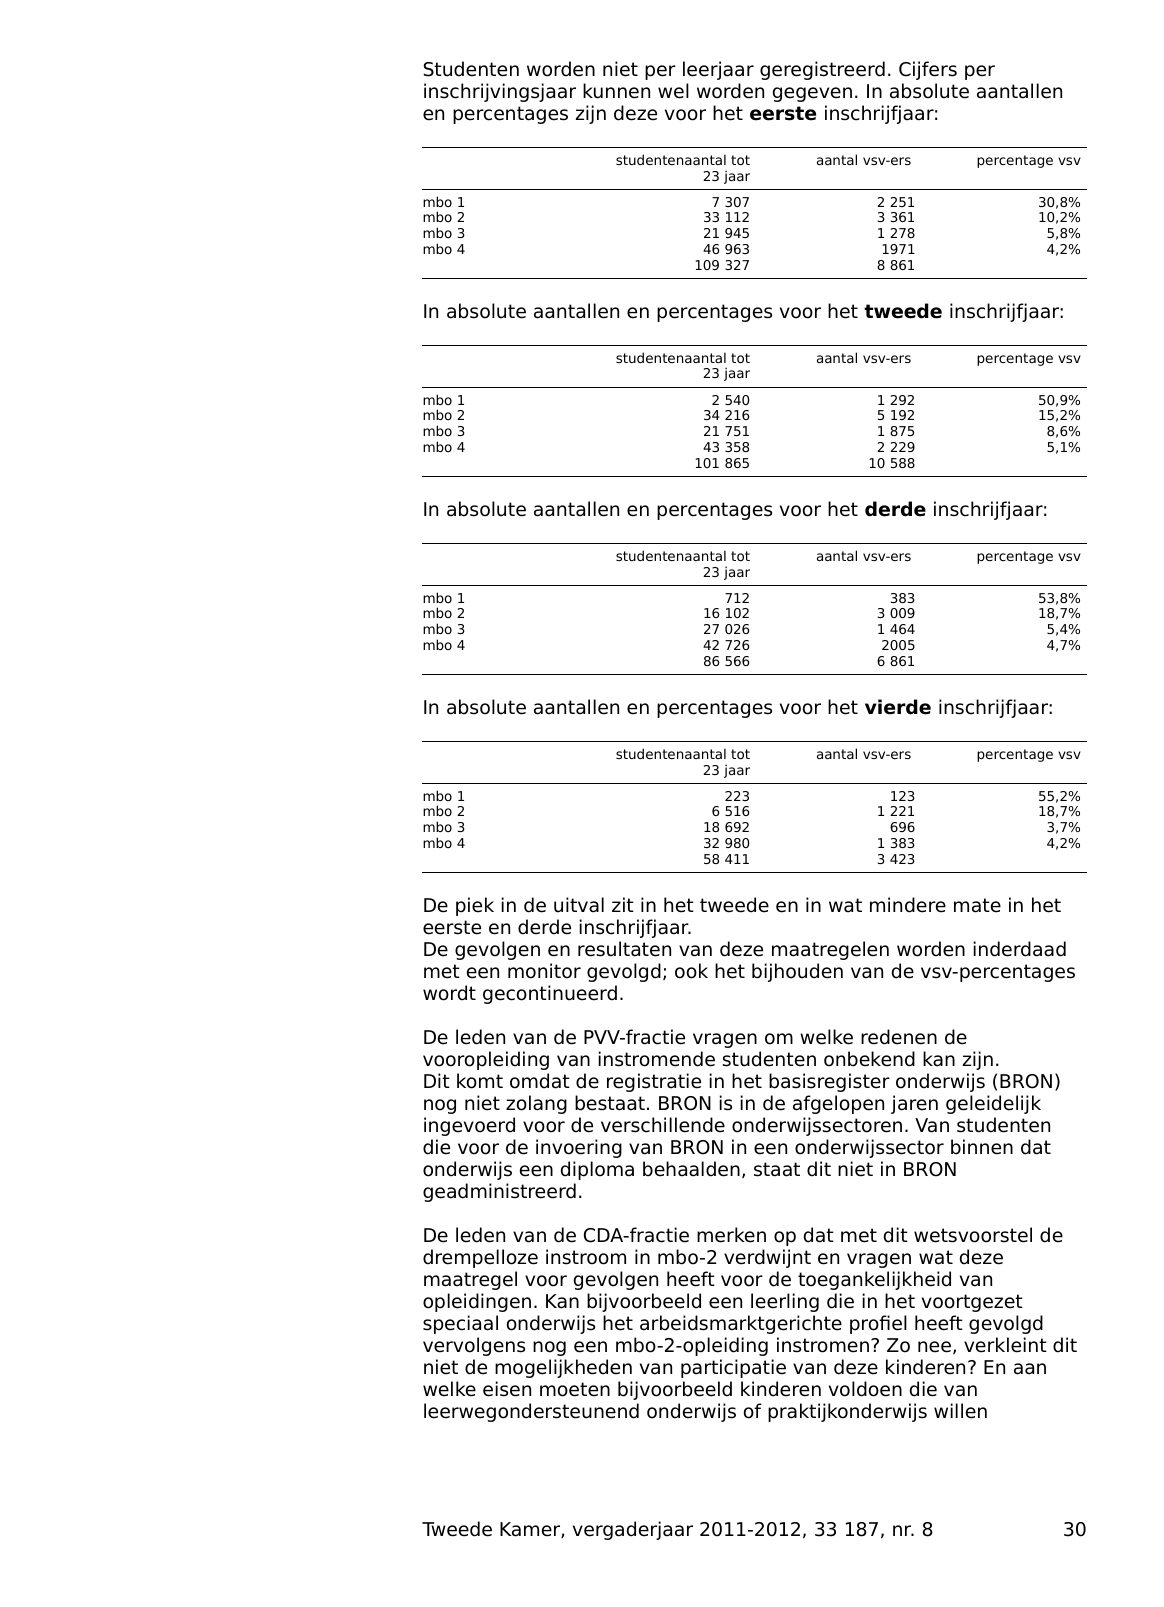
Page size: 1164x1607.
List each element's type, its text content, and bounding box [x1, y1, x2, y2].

table_cell 1 292 [756, 388, 921, 408]
table_cell 21 945 [591, 226, 756, 242]
table_cell [422, 851, 591, 872]
text De leden van de CDA-fractie merken op dat met dit wetsvoorstel de drempelloze instroom in mbo-2 verdwijnt en vragen wat deze maatregel voor gevolgen heeft voor de toegankelijkheid van opleidingen. Kan bijvoorbeeld een leerling die in het voortgezet speciaal onderwijs het arbeidsmarktgerichte profiel heeft gevolgd vervolgens nog een mbo-2-opleiding instromen? Zo nee, verkleint dit niet de mogelijkheden van participatie van deze kinderen? En aan welke eisen moeten bijvoorbeeld kinderen voldoen die van leerwegondersteunend onderwijs of praktijkonderwijs willen [422, 1225, 1087, 1423]
table_cell [422, 654, 591, 674]
table_cell 1 464 [756, 622, 921, 638]
table_cell 32 980 [591, 836, 756, 851]
table_header [422, 544, 591, 585]
table_cell 55,2% [921, 784, 1087, 804]
text De leden van de PVV-fractie vragen om welke redenen de vooropleiding van instromende studenten onbekend kan zijn. [422, 1027, 1087, 1071]
table_cell 5,8% [921, 226, 1087, 242]
table_cell 10 588 [756, 455, 921, 476]
text De piek in de uitval zit in het tweede en in wat mindere mate in het eerste en derde inschrijfjaar. [422, 895, 1087, 939]
table_cell [422, 455, 591, 476]
text In absolute aantallen en percentages voor het derde inschrijfjaar: [422, 499, 1087, 521]
table_cell 4,2% [921, 242, 1087, 257]
table_cell 3 423 [756, 851, 921, 872]
text De gevolgen en resultaten van deze maatregelen worden inderdaad met een monitor gevolgd; ook het bijhouden van de vsv-percentages wordt gecontinueerd. [422, 939, 1087, 1005]
table_cell 8,6% [921, 424, 1087, 440]
table_header aantal vsv-ers [756, 544, 921, 585]
table_cell mbo 2 [422, 804, 591, 820]
table_cell 34 216 [591, 408, 756, 424]
table_cell 86 566 [591, 654, 756, 674]
table_cell 6 516 [591, 804, 756, 820]
table_cell 1 278 [756, 226, 921, 242]
table_cell 46 963 [591, 242, 756, 257]
table_header [422, 742, 591, 783]
table_cell 123 [756, 784, 921, 804]
table_cell 2005 [756, 638, 921, 653]
table_cell 383 [756, 586, 921, 606]
table_cell 18,7% [921, 606, 1087, 622]
table_cell mbo 1 [422, 190, 591, 210]
table_cell mbo 1 [422, 388, 591, 408]
table_cell 10,2% [921, 210, 1087, 226]
table_cell 712 [591, 586, 756, 606]
table_cell [921, 455, 1087, 476]
table_cell mbo 3 [422, 226, 591, 242]
table_cell 15,2% [921, 408, 1087, 424]
table_cell mbo 1 [422, 586, 591, 606]
table_cell 7 307 [591, 190, 756, 210]
table_cell 3 361 [756, 210, 921, 226]
table_cell 5,4% [921, 622, 1087, 638]
table_cell mbo 2 [422, 606, 591, 622]
table_cell 5,1% [921, 440, 1087, 455]
table_cell 18 692 [591, 820, 756, 836]
table_header [422, 148, 591, 189]
table_header studentenaantal tot 23 jaar [591, 544, 756, 585]
table_cell 16 102 [591, 606, 756, 622]
table_cell mbo 4 [422, 242, 591, 257]
table_cell [921, 654, 1087, 674]
table_cell 109 327 [591, 258, 756, 278]
table_header [422, 346, 591, 387]
text In absolute aantallen en percentages voor het vierde inschrijfjaar: [422, 697, 1087, 719]
table_cell 101 865 [591, 455, 756, 476]
table_cell [422, 258, 591, 278]
table_cell 18,7% [921, 804, 1087, 820]
table_cell 58 411 [591, 851, 756, 872]
table_cell 3 009 [756, 606, 921, 622]
table_cell mbo 1 [422, 784, 591, 804]
table_cell [921, 851, 1087, 872]
table_header percentage vsv [921, 544, 1087, 585]
table_cell 33 112 [591, 210, 756, 226]
table_cell 4,2% [921, 836, 1087, 851]
table_cell 5 192 [756, 408, 921, 424]
table_cell 6 861 [756, 654, 921, 674]
table_cell 1 875 [756, 424, 921, 440]
table_cell 42 726 [591, 638, 756, 653]
table_cell [921, 258, 1087, 278]
text Studenten worden niet per leerjaar geregistreerd. Cijfers per inschrijvingsjaar kunnen wel worden gegeven. In absolute aantallen en percentages zijn deze voor het eerste inschrijfjaar: [422, 59, 1087, 125]
table_cell 27 026 [591, 622, 756, 638]
table_cell mbo 4 [422, 440, 591, 455]
table_header aantal vsv-ers [756, 346, 921, 387]
table_header aantal vsv-ers [756, 742, 921, 783]
table_cell 53,8% [921, 586, 1087, 606]
text Dit komt omdat de registratie in het basisregister onderwijs (BRON) nog niet zolang bestaat. BRON is in de afgelopen jaren geleidelijk ingevoerd voor de verschillende onderwijssectoren. Van studenten die voor de invoering van BRON in een onderwijssector binnen dat onderwijs een diploma behaalden, staat dit niet in BRON geadministreerd. [422, 1071, 1087, 1203]
table_cell 1971 [756, 242, 921, 257]
table_cell 696 [756, 820, 921, 836]
table_cell 1 383 [756, 836, 921, 851]
table_cell 2 229 [756, 440, 921, 455]
table_cell mbo 3 [422, 622, 591, 638]
table_header percentage vsv [921, 346, 1087, 387]
table_header studentenaantal tot 23 jaar [591, 742, 756, 783]
table_cell 2 540 [591, 388, 756, 408]
table_cell mbo 3 [422, 820, 591, 836]
table_header percentage vsv [921, 742, 1087, 783]
table_header percentage vsv [921, 148, 1087, 189]
table_header studentenaantal tot 23 jaar [591, 346, 756, 387]
table_cell 3,7% [921, 820, 1087, 836]
table_cell mbo 4 [422, 638, 591, 653]
table_cell 4,7% [921, 638, 1087, 653]
table_cell mbo 4 [422, 836, 591, 851]
table_cell 43 358 [591, 440, 756, 455]
table_cell 21 751 [591, 424, 756, 440]
table_header studentenaantal tot 23 jaar [591, 148, 756, 189]
table_cell 30,8% [921, 190, 1087, 210]
table_cell 8 861 [756, 258, 921, 278]
table_header aantal vsv-ers [756, 148, 921, 189]
text In absolute aantallen en percentages voor het tweede inschrijfjaar: [422, 301, 1087, 323]
table_cell 50,9% [921, 388, 1087, 408]
table_cell 223 [591, 784, 756, 804]
table_cell mbo 3 [422, 424, 591, 440]
table_cell mbo 2 [422, 210, 591, 226]
table_cell mbo 2 [422, 408, 591, 424]
table_cell 2 251 [756, 190, 921, 210]
table_cell 1 221 [756, 804, 921, 820]
